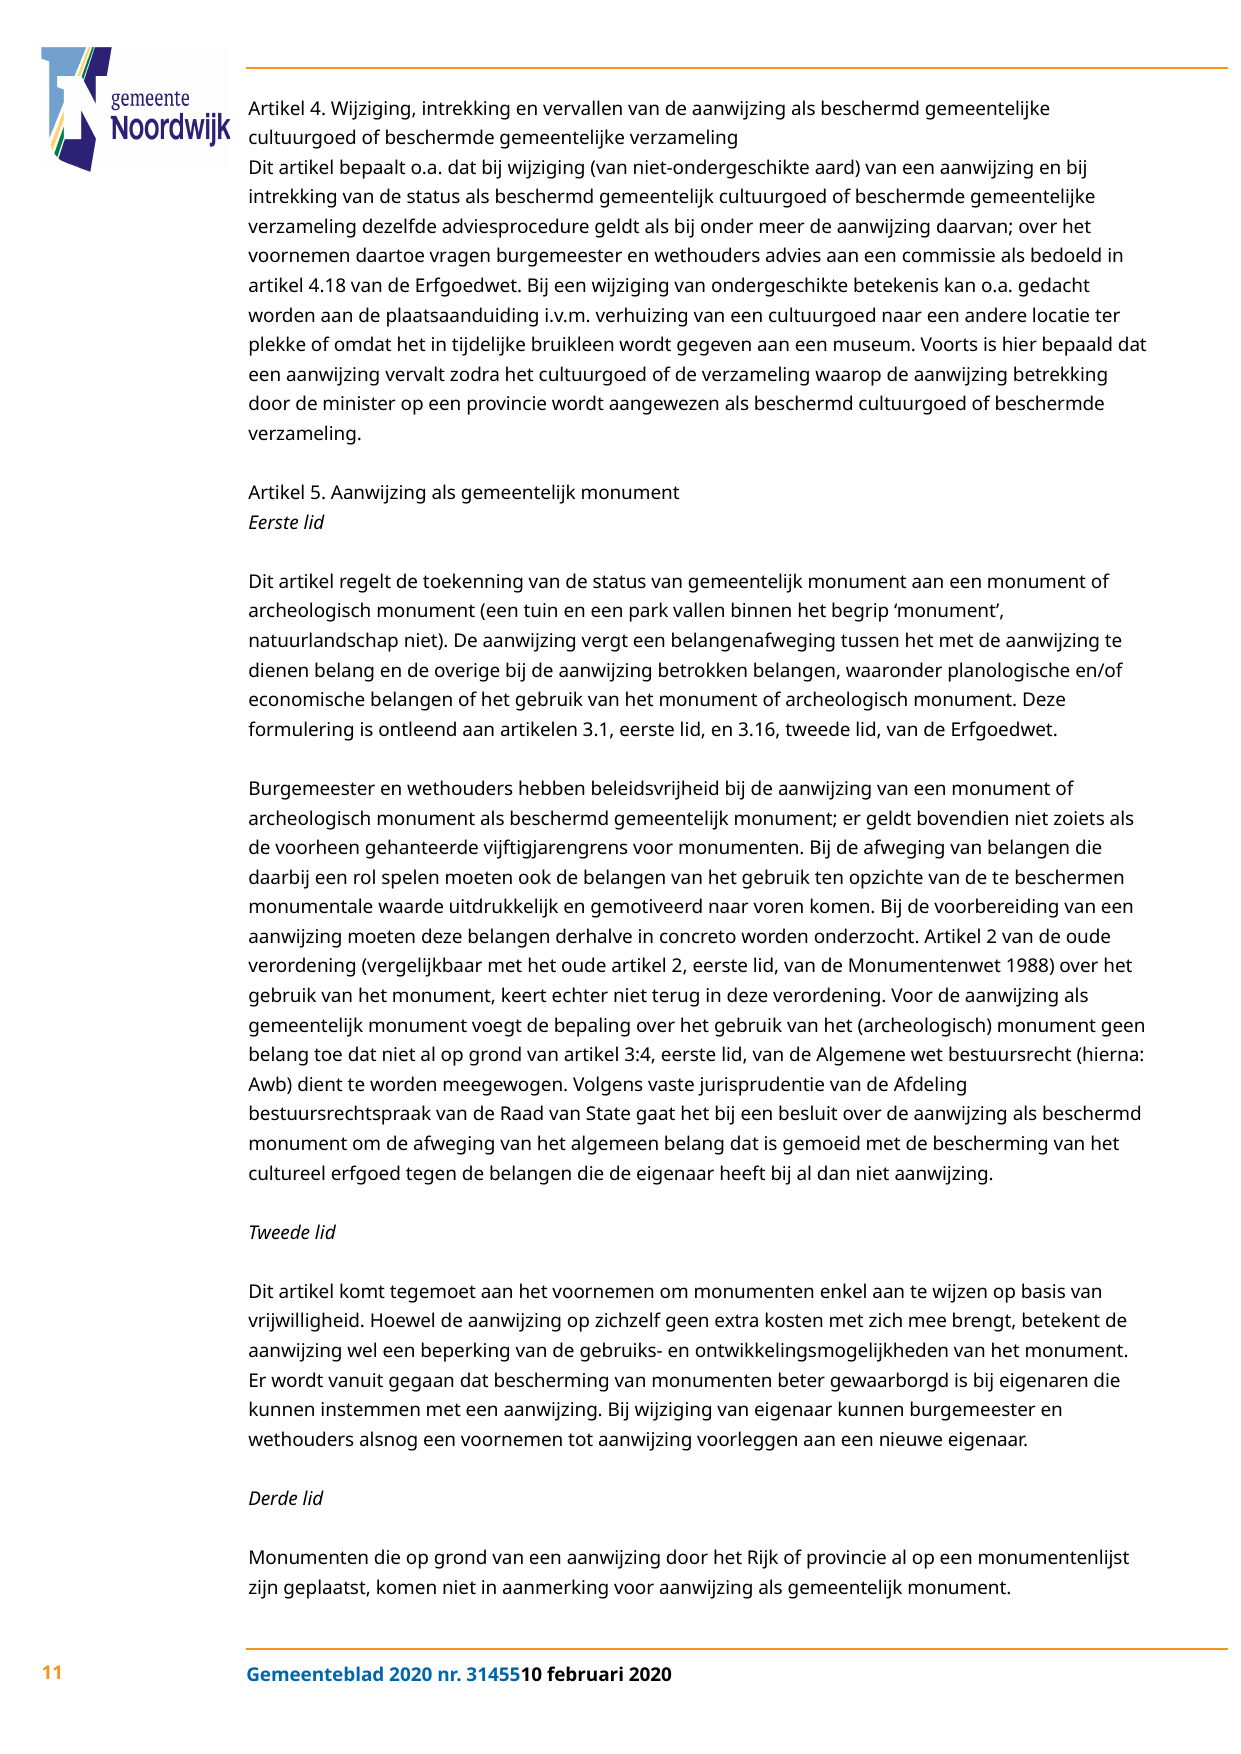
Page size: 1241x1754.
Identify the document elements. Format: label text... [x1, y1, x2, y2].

text Dit artikel regelt de toekenning van de status van gemeentelijk monument aan een monument of archeologisch monument (een tuin en een park vallen binnen het begrip ‘monument’, natuurlandschap niet). De aanwijzing vergt een belangenafweging tussen het met de aanwijzing te dienen belang en de overige bij de aanwijzing betrokken belangen, waaronder planologische en/of economische belangen of het gebruik van het monument of archeologisch monument. Deze formulering is ontleend aan artikelen 3.1, eerste lid, en 3.16, tweede lid, van de Erfgoedwet. [248, 568, 1152, 742]
text Tweede lid [248, 1219, 1152, 1245]
picture [41, 47, 231, 172]
text Dit artikel komt tegemoet aan het voornemen om monumenten enkel aan te wijzen op basis van vrijwilligheid. Hoewel de aanwijzing op zichzelf geen extra kosten met zich mee brengt, betekent de aanwijzing wel een beperking van de gebruiks- en ontwikkelingsmogelijkheden van het monument. Er wordt vanuit gegaan dat bescherming van monumenten beter gewaarborgd is bij eigenaren die kunnen instemmen met een aanwijzing. Bij wijziging van eigenaar kunnen burgemeester en wethouders alsnog een voornemen tot aanwijzing voorleggen aan een nieuwe eigenaar. [248, 1278, 1152, 1452]
text Monumenten die op grond van een aanwijzing door het Rijk of provincie al op een monumentenlijst zijn geplaatst, komen niet in aanmerking voor aanwijzing als gemeentelijk monument. [248, 1544, 1152, 1600]
text Artikel 4. Wijziging, intrekking en vervallen van de aanwijzing als beschermd gemeentelijke cultuurgoed of beschermde gemeentelijke verzameling [248, 95, 1152, 150]
text Burgemeester en wethouders hebben beleidsvrijheid bij de aanwijzing van een monument of archeologisch monument als beschermd gemeentelijk monument; er geldt bovendien niet zoiets als de voorheen gehanteerde vijftigjarengrens voor monumenten. Bij de afweging van belangen die daarbij een rol spelen moeten ook de belangen van het gebruik ten opzichte van de te beschermen monumentale waarde uitdrukkelijk en gemotiveerd naar voren komen. Bij de voorbereiding van een aanwijzing moeten deze belangen derhalve in concreto worden onderzocht. Artikel 2 van de oude verordening (vergelijkbaar met het oude artikel 2, eerste lid, van de Monumentenwet 1988) over het gebruik van het monument, keert echter niet terug in deze verordening. Voor de aanwijzing als gemeentelijk monument voegt de bepaling over het gebruik van het (archeologisch) monument geen belang toe dat niet al op grond van artikel 3:4, eerste lid, van de Algemene wet bestuursrecht (hierna: Awb) dient te worden meegewogen. Volgens vaste jurisprudentie van de Afdeling bestuursrechtspraak van de Raad van State gaat het bij een besluit over de aanwijzing als beschermd monument om de afweging van het algemeen belang dat is gemoeid met de bescherming van het cultureel erfgoed tegen de belangen die de eigenaar heeft bij al dan niet aanwijzing. [248, 775, 1152, 1186]
text Dit artikel bepaalt o.a. dat bij wijziging (van niet-ondergeschikte aard) van een aanwijzing en bij intrekking van de status als beschermd gemeentelijk cultuurgoed of beschermde gemeentelijke verzameling dezelfde adviesprocedure geldt als bij onder meer de aanwijzing daarvan; over het voornemen daartoe vragen burgemeester en wethouders advies aan een commissie als bedoeld in artikel 4.18 van de Erfgoedwet. Bij een wijziging van ondergeschikte betekenis kan o.a. gedacht worden aan de plaatsaanduiding i.v.m. verhuizing van een cultuurgoed naar een andere locatie ter plekke of omdat het in tijdelijke bruikleen wordt gegeven aan een museum. Voorts is hier bepaald dat een aanwijzing vervalt zodra het cultuurgoed of de verzameling waarop de aanwijzing betrekking door de minister op een provincie wordt aangewezen als beschermd cultuurgoed of beschermde verzameling. [248, 154, 1152, 446]
text Derde lid [248, 1485, 1152, 1511]
text Eerste lid [248, 509, 1152, 535]
text Artikel 5. Aanwijzing als gemeentelijk monument [248, 479, 1152, 505]
